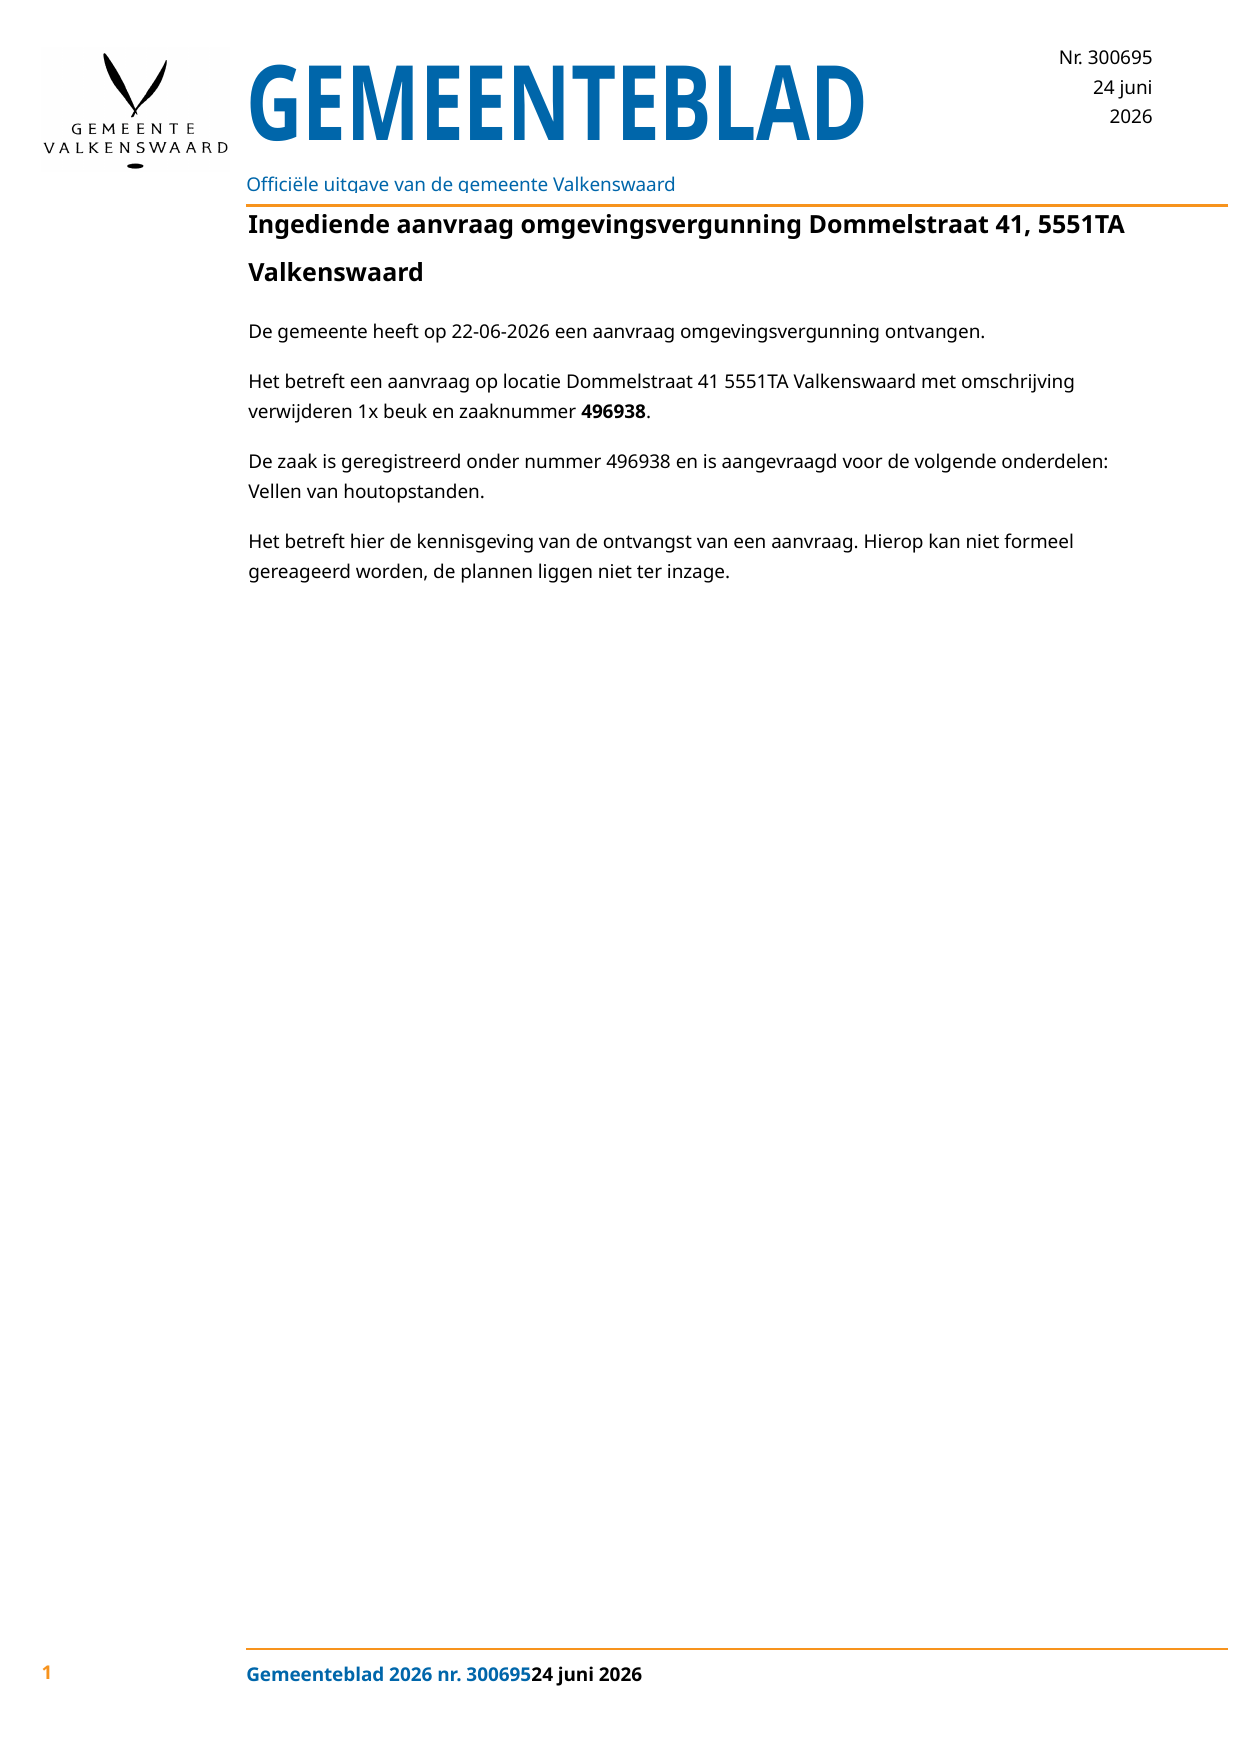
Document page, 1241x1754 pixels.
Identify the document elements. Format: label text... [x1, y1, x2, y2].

text Ingediende aanvraag omgevingsvergunning Dommelstraat 41, 5551TA Valkenswaard [248, 207, 1152, 288]
text De zaak is geregistreerd onder nummer 496938 en is aangevraagd voor de volgende onderdelen: Vellen van houtopstanden. [248, 448, 1152, 504]
text De gemeente heeft op 22-06-2026 een aanvraag omgevingsvergunning ontvangen. [248, 318, 1152, 344]
text Het betreft hier de kennisgeving van de ontvangst van een aanvraag. Hierop kan niet formeel gereageerd worden, de plannen liggen niet ter inzage. [248, 528, 1152, 584]
picture [41, 47, 231, 172]
text Het betreft een aanvraag op locatie Dommelstraat 41 5551TA Valkenswaard met omschrijving verwijderen 1x beuk en zaaknummer 496938. [248, 368, 1152, 424]
